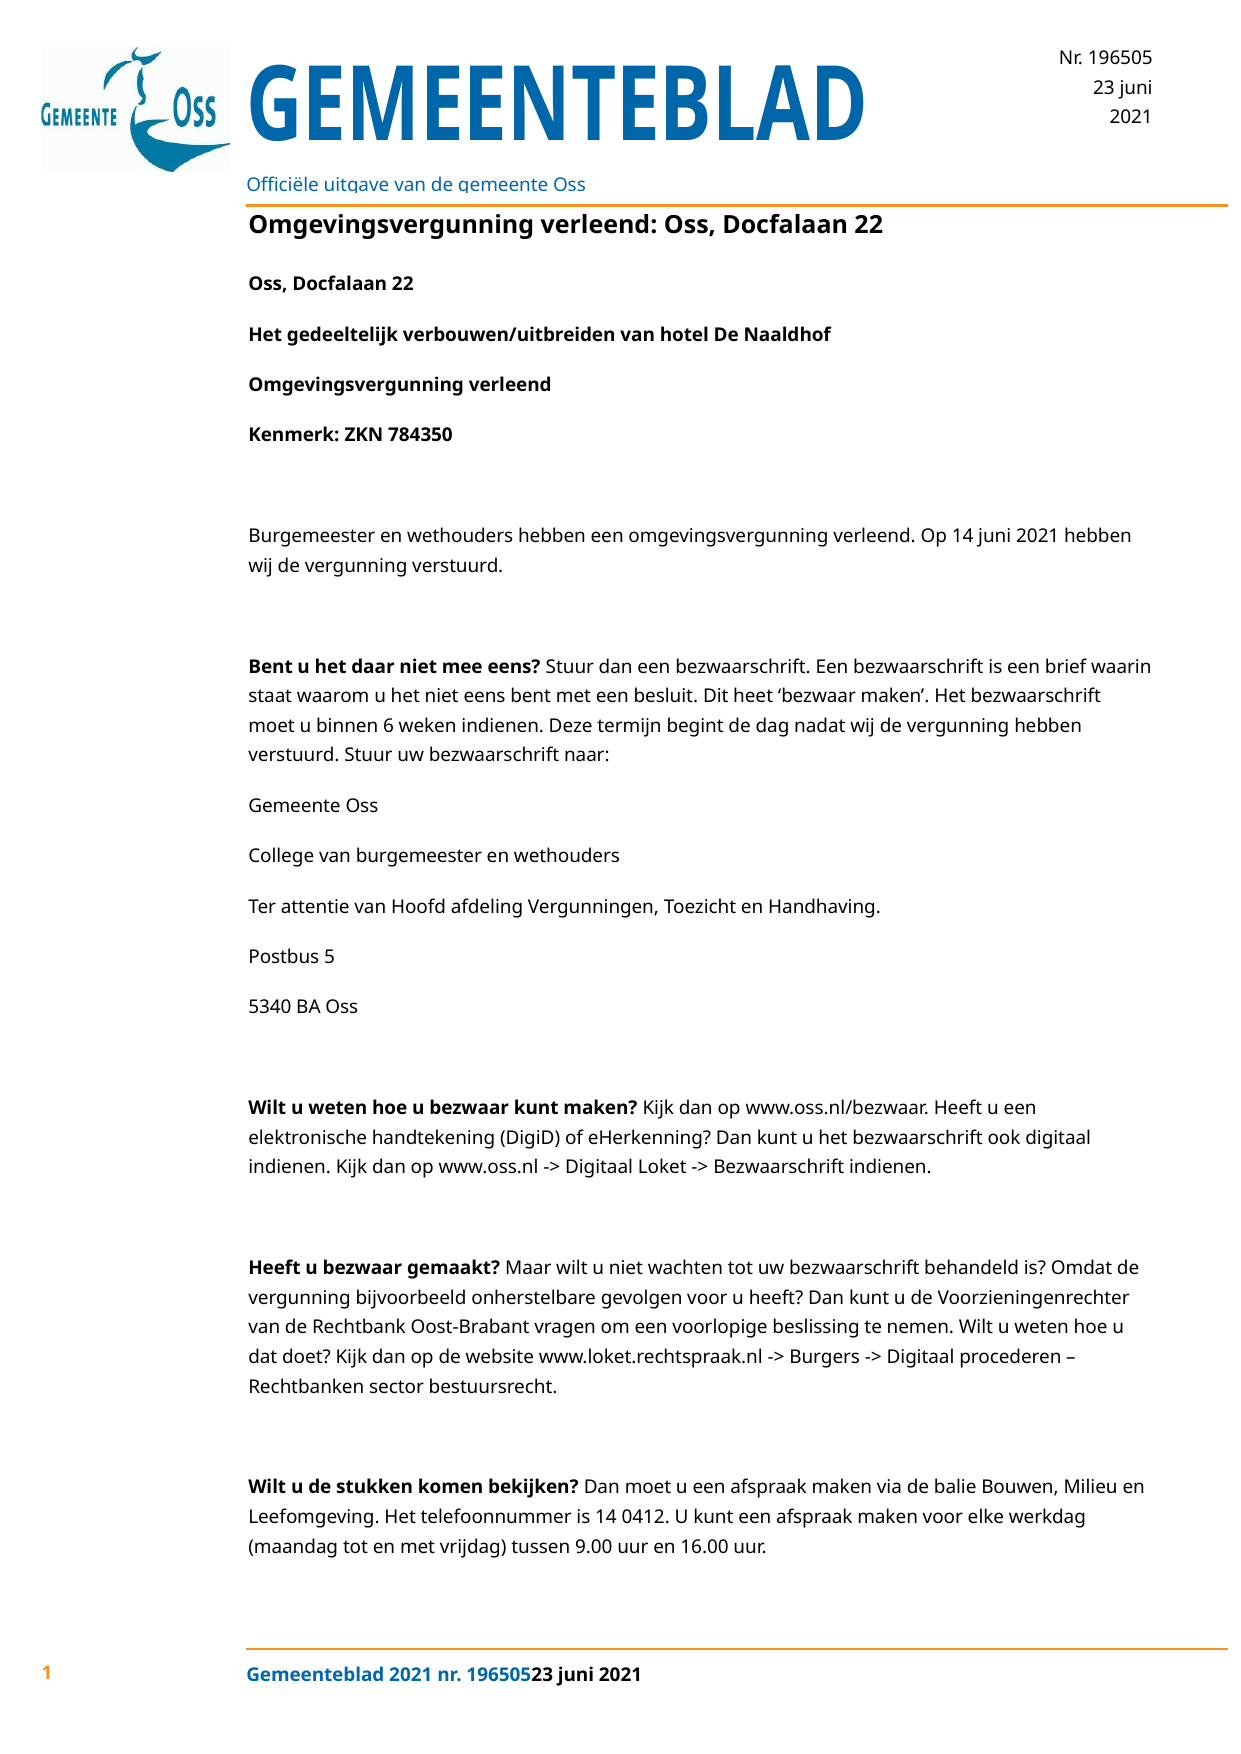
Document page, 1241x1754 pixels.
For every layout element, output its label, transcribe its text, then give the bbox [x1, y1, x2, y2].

text Postbus 5 [248, 943, 1152, 969]
text Gemeente Oss [248, 792, 1152, 818]
picture [41, 47, 231, 172]
text Bent u het daar niet mee eens? Stuur dan een bezwaarschrift. Een bezwaarschrift is een brief waarin staat waarom u het niet eens bent met een besluit. Dit heet ‘bezwaar maken’. Het bezwaarschrift moet u binnen 6 weken indienen. Deze termijn begint de dag nadat wij de vergunning hebben verstuurd. Stuur uw bezwaarschrift naar: [248, 653, 1152, 767]
text Burgemeester en wethouders hebben een omgevingsvergunning verleend. Op 14 juni 2021 hebben wij de vergunning verstuurd. [248, 522, 1152, 578]
text 5340 BA Oss [248, 994, 1152, 1019]
text College van burgemeester en wethouders [248, 842, 1152, 868]
text Omgevingsvergunning verleend: Oss, Docfalaan 22 [248, 207, 1152, 241]
text Omgevingsvergunning verleend [248, 371, 1152, 397]
text Heeft u bezwaar gemaakt? Maar wilt u niet wachten tot uw bezwaarschrift behandeld is? Omdat de vergunning bijvoorbeeld onherstelbare gevolgen voor u heeft? Dan kunt u de Voorzieningenrechter van de Rechtbank Oost-Brabant vragen om een voorlopige beslissing te nemen. Wilt u weten hoe u dat doet? Kijk dan op de website www.loket.rechtspraak.nl -> Burgers -> Digitaal procederen – Rechtbanken sector bestuursrecht. [248, 1254, 1152, 1398]
text Het gedeeltelijk verbouwen/uitbreiden van hotel De Naaldhof [248, 321, 1152, 346]
text Wilt u de stukken komen bekijken? Dan moet u een afspraak maken via de balie Bouwen, Milieu en Leefomgeving. Het telefoonnummer is 14 0412. U kunt een afspraak maken voor elke werkdag (maandag tot en met vrijdag) tussen 9.00 uur en 16.00 uur. [248, 1474, 1152, 1558]
text Ter attentie van Hoofd afdeling Vergunningen, Toezicht en Handhaving. [248, 893, 1152, 918]
text Oss, Docfalaan 22 [248, 270, 1152, 296]
text Kenmerk: ZKN 784350 [248, 422, 1152, 447]
text Wilt u weten hoe u bezwaar kunt maken? Kijk dan op www.oss.nl/bezwaar. Heeft u een elektronische handtekening (DigiD) of eHerkenning? Dan kunt u het bezwaarschrift ook digitaal indienen. Kijk dan op www.oss.nl -> Digitaal Loket -> Bezwaarschrift indienen. [248, 1094, 1152, 1179]
